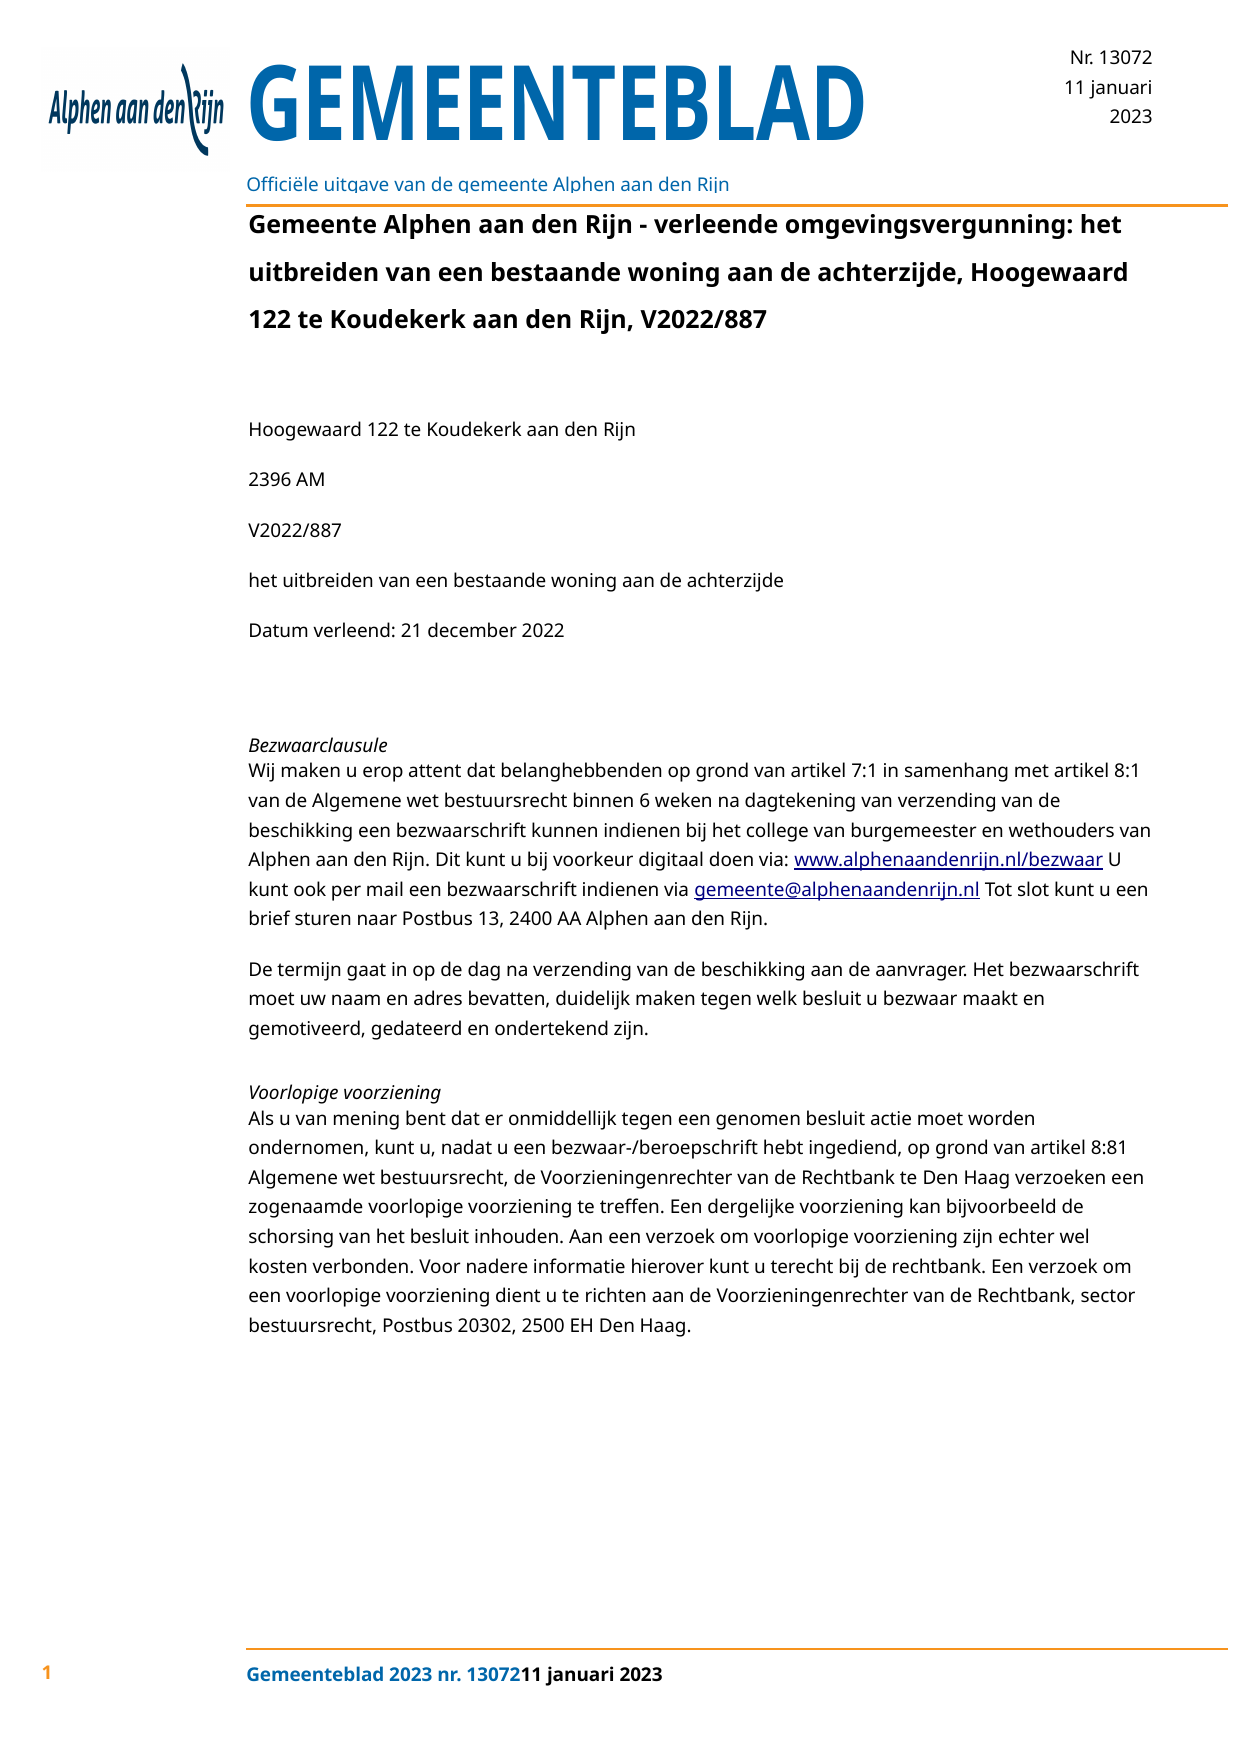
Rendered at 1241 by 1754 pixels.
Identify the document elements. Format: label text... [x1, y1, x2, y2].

text Bezwaarclausule [248, 732, 1152, 758]
text Voorlopige voorziening [248, 1079, 1152, 1105]
text Als u van mening bent dat er onmiddellijk tegen een genomen besluit actie moet worden ondernomen, kunt u, nadat u een bezwaar-/beroepschrift hebt ingediend, op grond van artikel 8:81 Algemene wet bestuursrecht, de Voorzieningenrechter van de Rechtbank te Den Haag verzoeken een zogenaamde voorlopige voorziening te treffen. Een dergelijke voorziening kan bijvoorbeeld de schorsing van het besluit inhouden. Aan een verzoek om voorlopige voorziening zijn echter wel kosten verbonden. Voor nadere informatie hierover kunt u terecht bij de rechtbank. Een verzoek om een voorlopige voorziening dient u te richten aan de Voorzieningenrechter van de Rechtbank, sector bestuursrecht, Postbus 20302, 2500 EH Den Haag. [248, 1105, 1152, 1338]
text 2396 AM [248, 466, 1152, 492]
text V2022/887 [248, 517, 1152, 542]
text het uitbreiden van een bestaande woning aan de achterzijde [248, 567, 1152, 593]
text De termijn gaat in op de dag na verzending van de beschikking aan de aanvrager. Het bezwaarschrift moet uw naam en adres bevatten, duidelijk maken tegen welk besluit u bezwaar maakt en gemotiveerd, gedateerd en ondertekend zijn. [248, 956, 1152, 1041]
text Gemeente Alphen aan den Rijn - verleende omgevingsvergunning: het uitbreiden van een bestaande woning aan de achterzijde, Hoogewaard 122 te Koudekerk aan den Rijn, V2022/887 [248, 207, 1152, 336]
picture [41, 47, 231, 172]
text Datum verleend: 21 december 2022 [248, 618, 1152, 643]
text Wij maken u erop attent dat belanghebbenden op grond van artikel 7:1 in samenhang met artikel 8:1 van de Algemene wet bestuursrecht binnen 6 weken na dagtekening van verzending van de beschikking een bezwaarschrift kunnen indienen bij het college van burgemeester en wethouders van Alphen aan den Rijn. Dit kunt u bij voorkeur digitaal doen via: www.alphenaandenrijn.nl/bezwaar U kunt ook per mail een bezwaarschrift indienen via gemeente@alphenaandenrijn.nl Tot slot kunt u een brief sturen naar Postbus 13, 2400 AA Alphen aan den Rijn. [248, 758, 1152, 931]
text Hoogewaard 122 te Koudekerk aan den Rijn [248, 416, 1152, 442]
